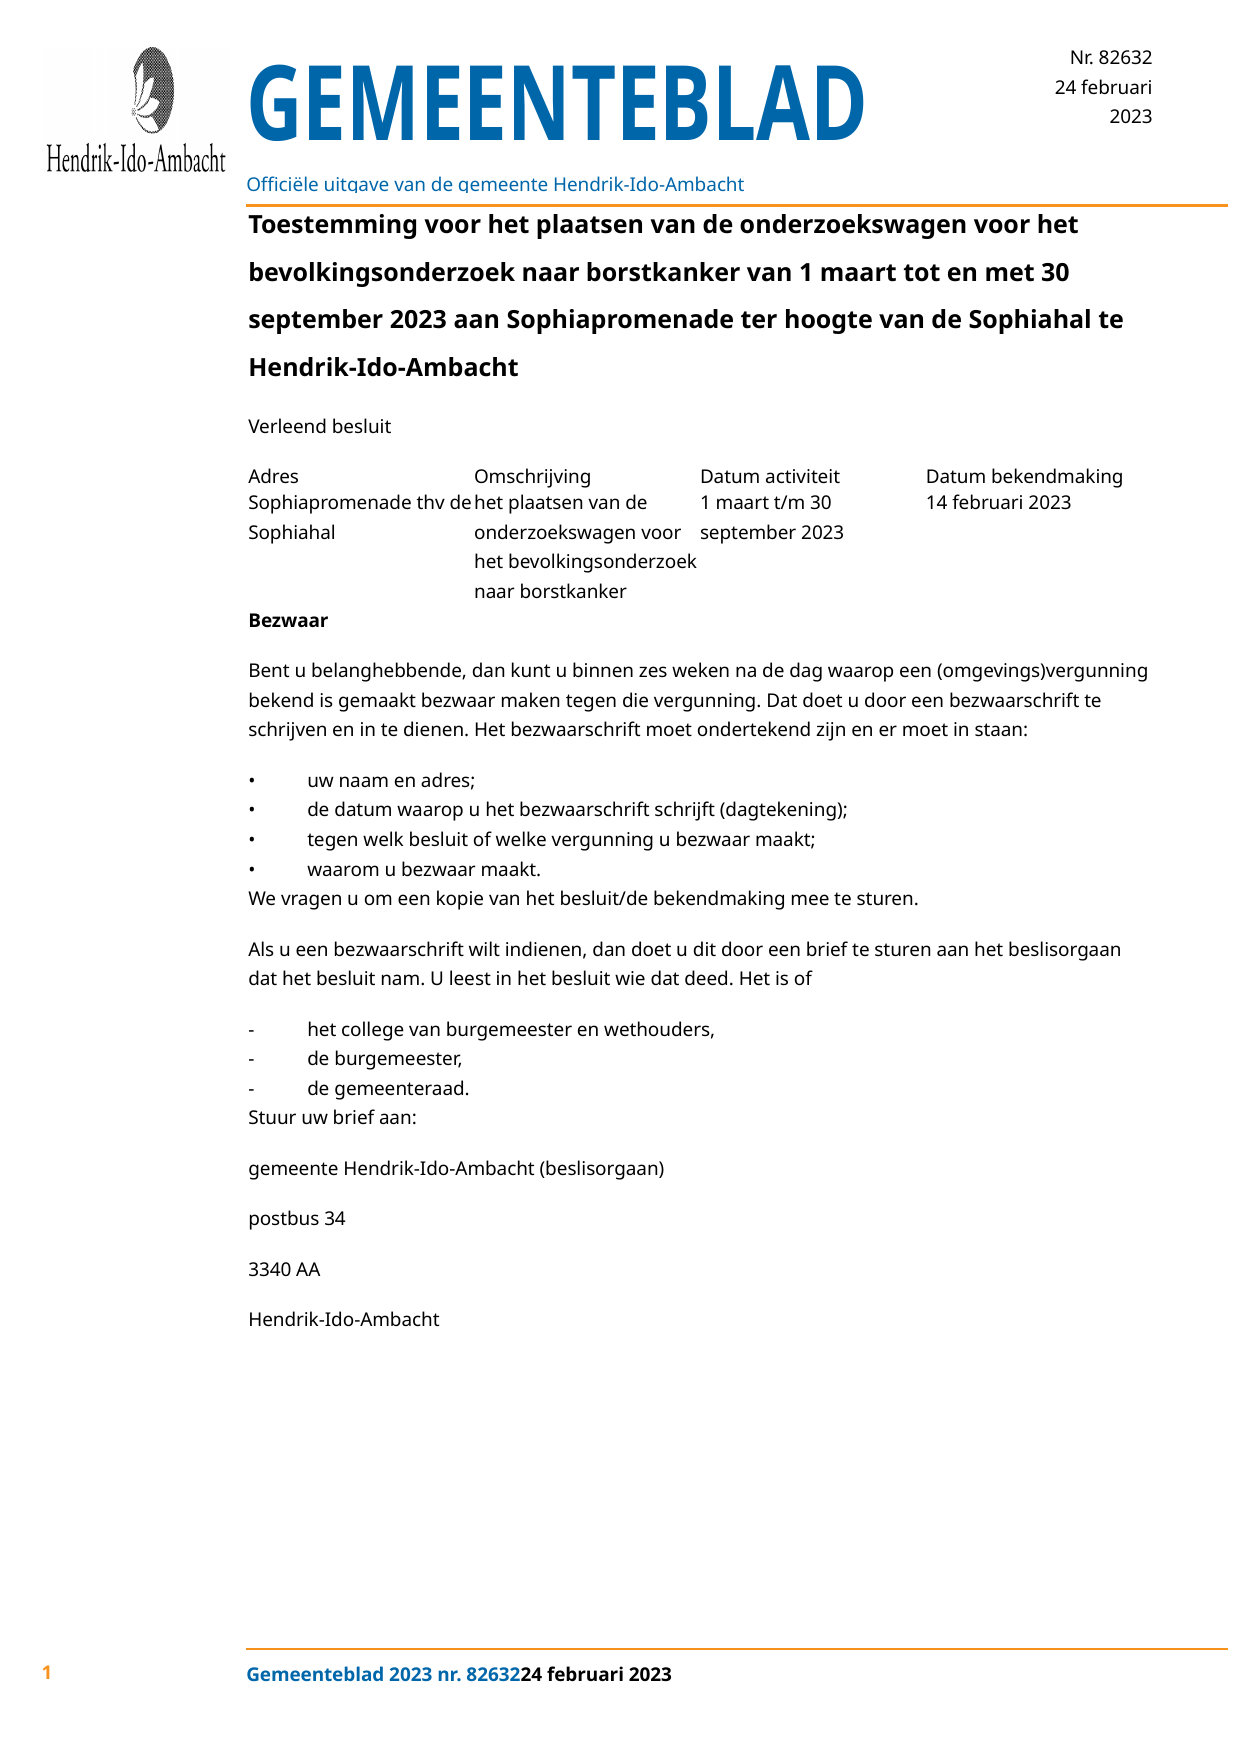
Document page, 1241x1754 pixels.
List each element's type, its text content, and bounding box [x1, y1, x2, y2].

text Bent u belanghebbende, dan kunt u binnen zes weken na de dag waarop een (omgevings)vergunning bekend is gemaakt bezwaar maken tegen die vergunning. Dat doet u door een bezwaarschrift te schrijven en in te dienen. Het bezwaarschrift moet ondertekend zijn en er moet in staan: [248, 657, 1152, 742]
text postbus 34 [248, 1205, 1152, 1231]
text Stuur uw brief aan: [248, 1104, 1152, 1130]
table_cell Sophiapromenade thv de Sophiahal [248, 489, 474, 604]
table_cell 1 maart t/m 30 september 2023 [700, 489, 926, 604]
text Hendrik-Ido-Ambacht [248, 1306, 1152, 1332]
list de burgemeester, [248, 1045, 1152, 1071]
picture [41, 47, 231, 172]
text Toestemming voor het plaatsen van de onderzoekswagen voor het bevolkingsonderzoek naar borstkanker van 1 maart tot en met 30 september 2023 aan Sophiapromenade ter hoogte van de Sophiahal te Hendrik-Ido-Ambacht [248, 207, 1152, 384]
text Bezwaar [248, 607, 1152, 633]
list de gemeenteraad. [248, 1075, 1152, 1101]
list waarom u bezwaar maakt. [248, 856, 1152, 882]
text We vragen u om een kopie van het besluit/de bekendmaking mee te sturen. [248, 885, 1152, 911]
text Verleend besluit [248, 413, 1152, 439]
list uw naam en adres; [248, 767, 1152, 793]
list het college van burgemeester en wethouders, [248, 1016, 1152, 1042]
text Als u een bezwaarschrift wilt indienen, dan doet u dit door een brief te sturen aan het beslisorgaan dat het besluit nam. U leest in het besluit wie dat deed. Het is of [248, 936, 1152, 991]
table_header Adres [248, 464, 474, 489]
table_cell 14 februari 2023 [926, 489, 1152, 604]
text 3340 AA [248, 1256, 1152, 1282]
table_header Datum activiteit [700, 464, 926, 489]
table_header Datum bekendmaking [926, 464, 1152, 489]
text gemeente Hendrik-Ido-Ambacht (beslisorgaan) [248, 1155, 1152, 1181]
list tegen welk besluit of welke vergunning u bezwaar maakt; [248, 826, 1152, 852]
table_header Omschrijving [474, 464, 700, 489]
list de datum waarop u het bezwaarschrift schrijft (dagtekening); [248, 797, 1152, 822]
table_cell het plaatsen van de onderzoekswagen voor het bevolkingsonderzoek naar borstkanker [474, 489, 700, 604]
